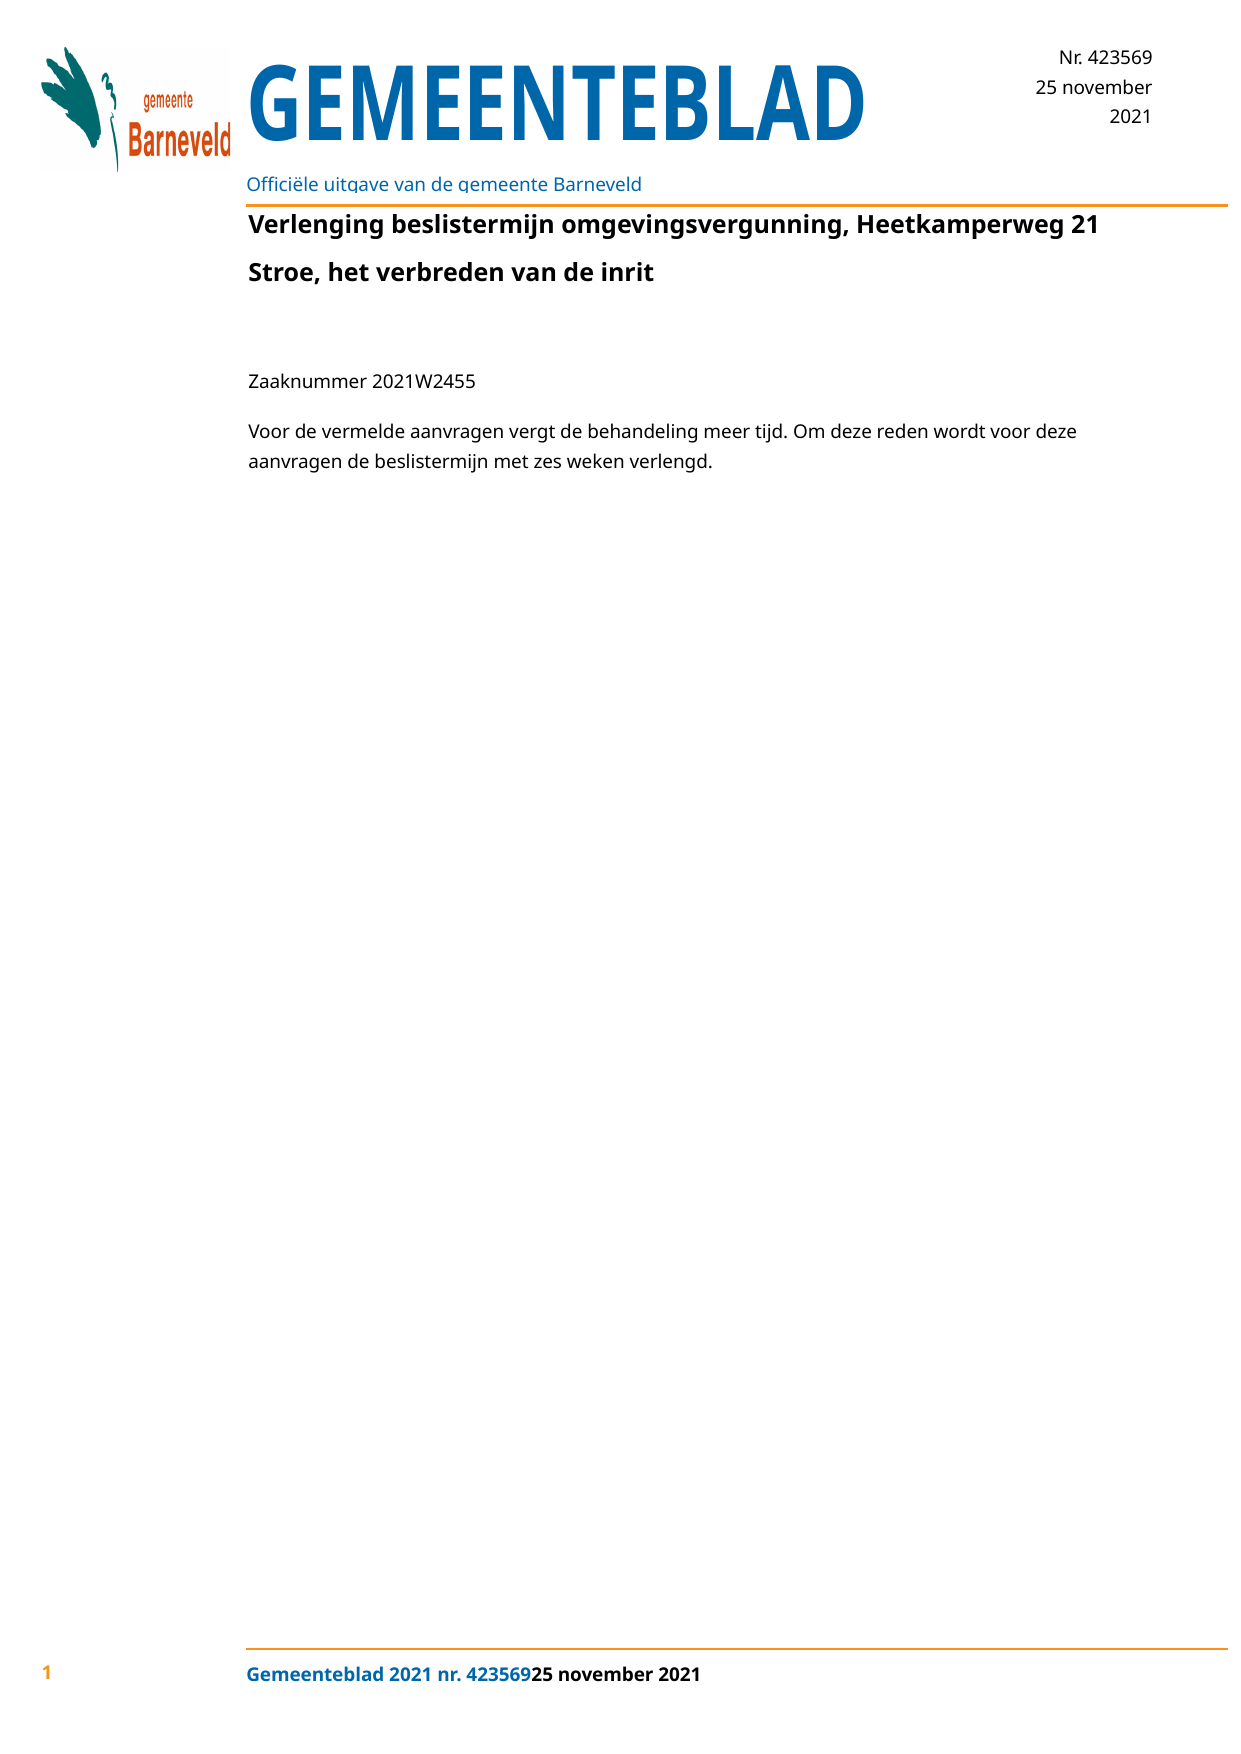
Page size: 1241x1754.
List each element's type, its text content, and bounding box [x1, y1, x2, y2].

text Verlenging beslistermijn omgevingsvergunning, Heetkamperweg 21 Stroe, het verbreden van de inrit [248, 207, 1152, 288]
text Zaaknummer 2021W2455 [248, 368, 1152, 394]
text Voor de vermelde aanvragen vergt de behandeling meer tijd. Om deze reden wordt voor deze aanvragen de beslistermijn met zes weken verlengd. [248, 419, 1152, 474]
picture [41, 47, 231, 172]
